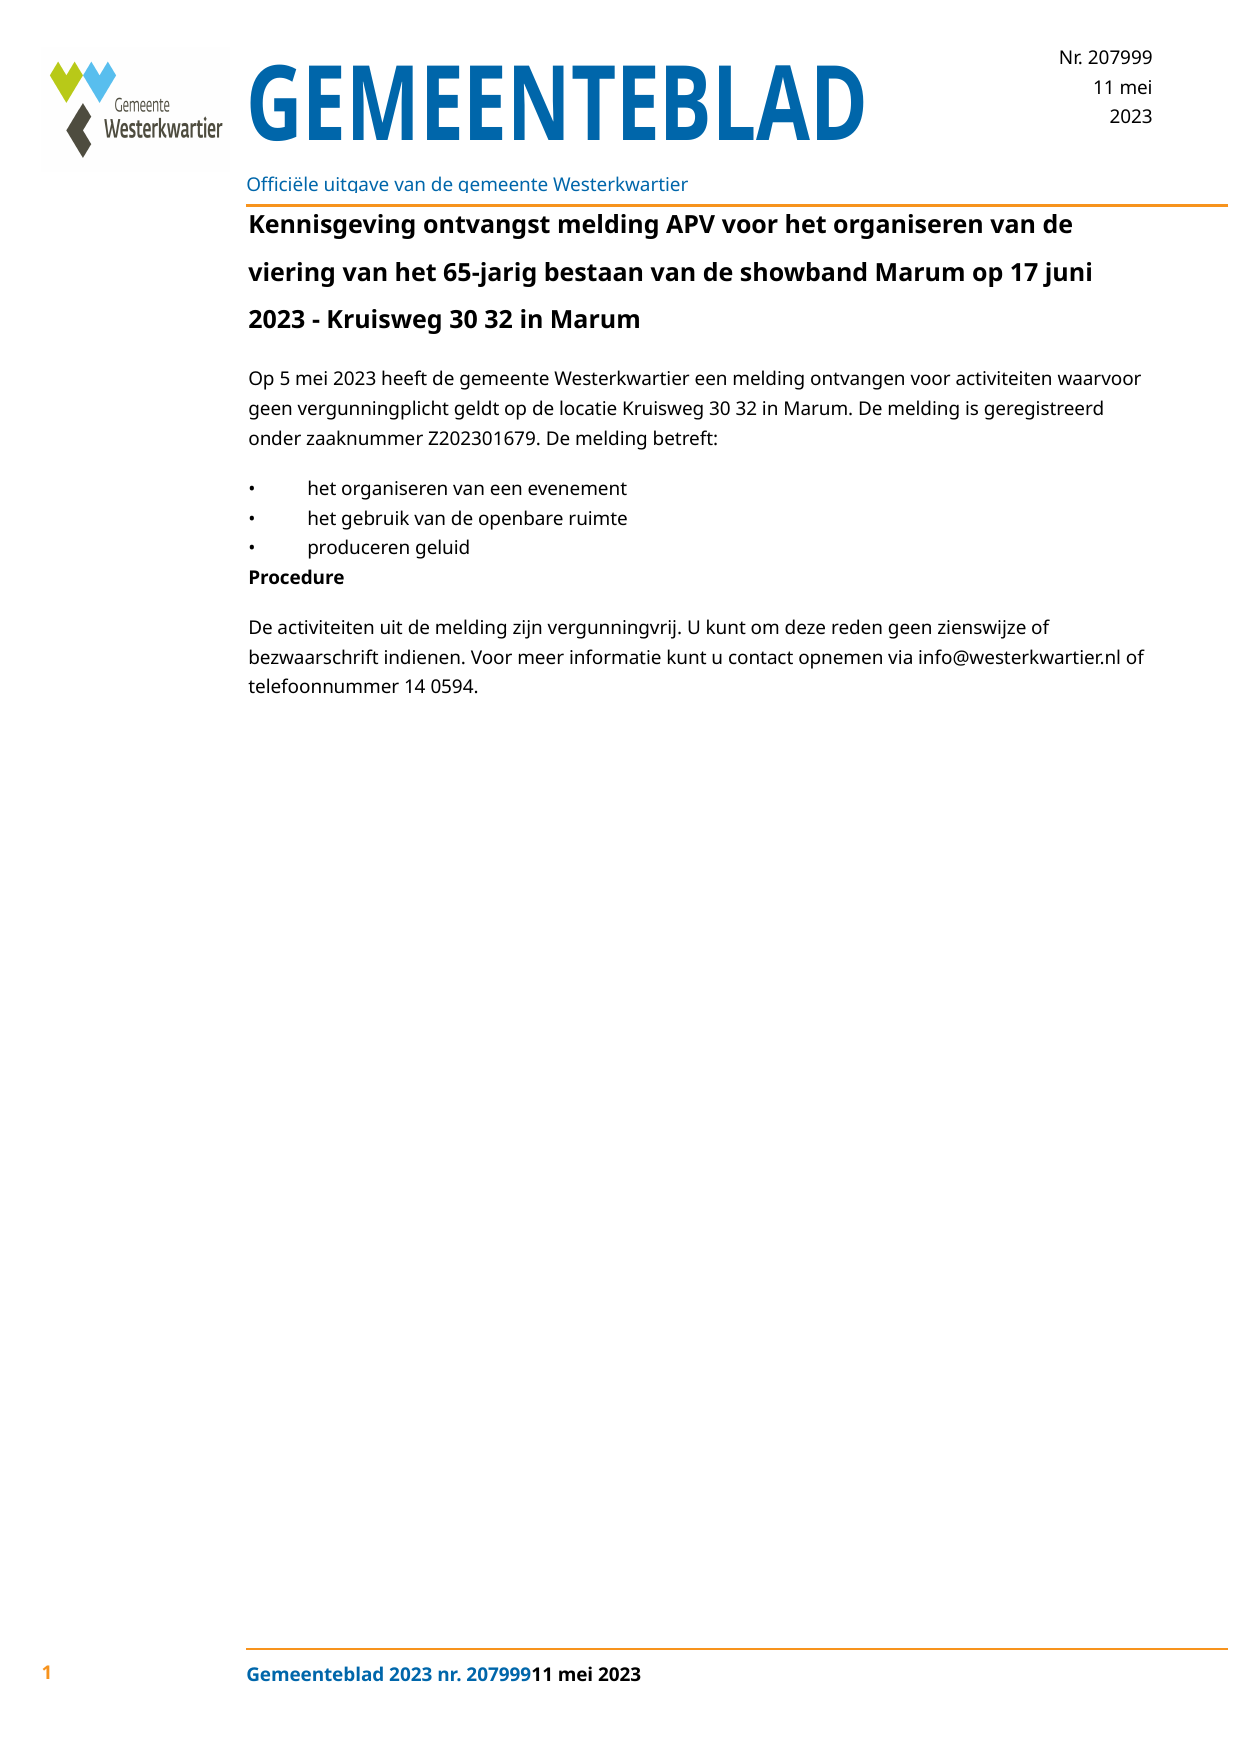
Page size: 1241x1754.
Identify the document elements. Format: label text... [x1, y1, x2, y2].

text Procedure [248, 564, 1152, 589]
list het organiseren van een evenement [248, 475, 1152, 501]
text Kennisgeving ontvangst melding APV voor het organiseren van de viering van het 65-jarig bestaan van de showband Marum op 17 juni 2023 - Kruisweg 30 32 in Marum [248, 207, 1152, 336]
list het gebruik van de openbare ruimte [248, 505, 1152, 530]
text Op 5 mei 2023 heeft de gemeente Westerkwartier een melding ontvangen voor activiteiten waarvoor geen vergunningplicht geldt op de locatie Kruisweg 30 32 in Marum. De melding is geregistreerd onder zaaknummer Z202301679. De melding betreft: [248, 366, 1152, 450]
picture [41, 47, 231, 172]
text De activiteiten uit de melding zijn vergunningvrij. U kunt om deze reden geen zienswijze of bezwaarschrift indienen. Voor meer informatie kunt u contact opnemen via info@westerkwartier.nl of telefoonnummer 14 0594. [248, 614, 1152, 699]
list produceren geluid [248, 534, 1152, 560]
